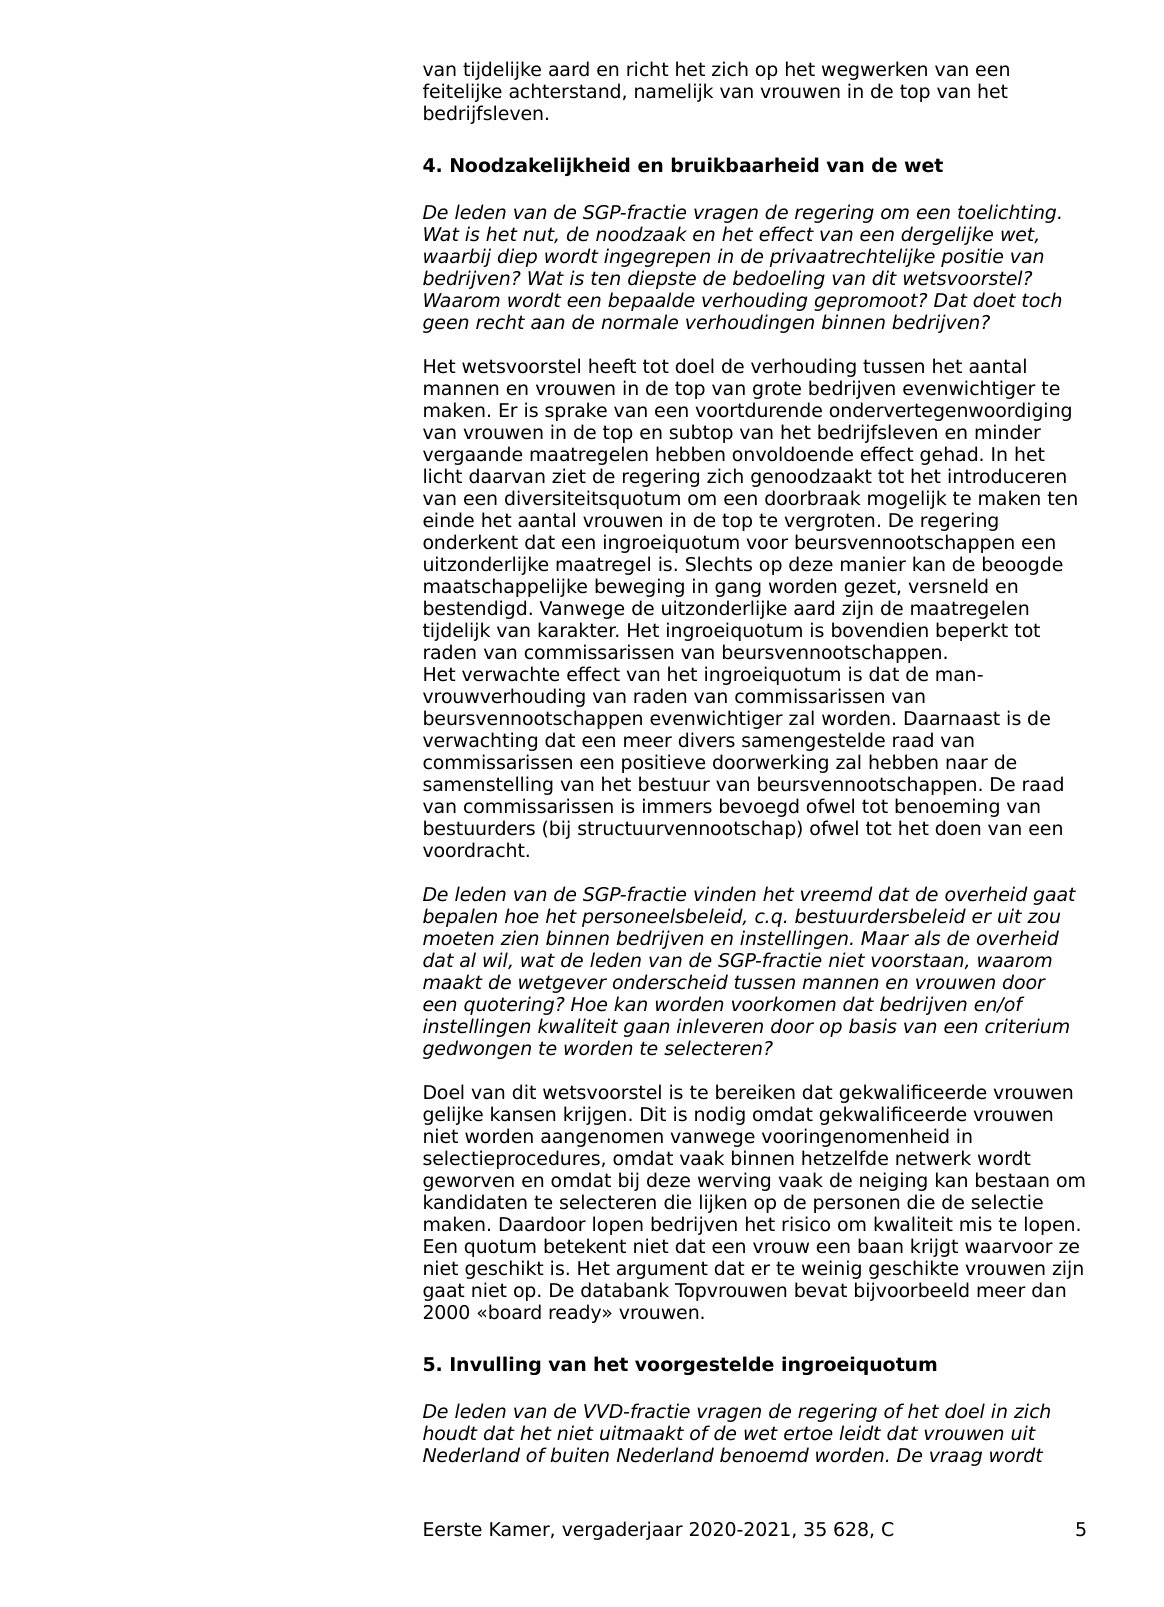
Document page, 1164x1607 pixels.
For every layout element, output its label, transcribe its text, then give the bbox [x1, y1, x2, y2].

text Het verwachte effect van het ingroeiquotum is dat de man-vrouwverhouding van raden van commissarissen van beursvennootschappen evenwichtiger zal worden. Daarnaast is de verwachting dat een meer divers samengestelde raad van commissarissen een positieve doorwerking zal hebben naar de samenstelling van het bestuur van beursvennootschappen. De raad van commissarissen is immers bevoegd ofwel tot benoeming van bestuurders (bij structuurvennootschap) ofwel tot het doen van een voordracht. [422, 664, 1087, 862]
text Doel van dit wetsvoorstel is te bereiken dat gekwalificeerde vrouwen gelijke kansen krijgen. Dit is nodig omdat gekwalificeerde vrouwen niet worden aangenomen vanwege vooringenomenheid in selectieprocedures, omdat vaak binnen hetzelfde netwerk wordt geworven en omdat bij deze werving vaak de neiging kan bestaan om kandidaten te selecteren die lijken op de personen die de selectie maken. Daardoor lopen bedrijven het risico om kwaliteit mis te lopen. Een quotum betekent niet dat een vrouw een baan krijgt waarvoor ze niet geschikt is. Het argument dat er te weinig geschikte vrouwen zijn gaat niet op. De databank Topvrouwen bevat bijvoorbeeld meer dan 2000 «board ready» vrouwen. [422, 1082, 1087, 1323]
text Het wetsvoorstel heeft tot doel de verhouding tussen het aantal mannen en vrouwen in de top van grote bedrijven evenwichtiger te maken. Er is sprake van een voortdurende ondervertegenwoordiging van vrouwen in de top en subtop van het bedrijfsleven en minder vergaande maatregelen hebben onvoldoende effect gehad. In het licht daarvan ziet de regering zich genoodzaakt tot het introduceren van een diversiteitsquotum om een doorbraak mogelijk te maken ten einde het aantal vrouwen in de top te vergroten. De regering onderkent dat een ingroeiquotum voor beursvennootschappen een uitzonderlijke maatregel is. Slechts op deze manier kan de beoogde maatschappelijke beweging in gang worden gezet, versneld en bestendigd. Vanwege de uitzonderlijke aard zijn de maatregelen tijdelijk van karakter. Het ingroeiquotum is bovendien beperkt tot raden van commissarissen van beursvennootschappen. [422, 356, 1087, 664]
subtitle 4. Noodzakelijkheid en bruikbaarheid van de wet [422, 155, 1087, 177]
text De leden van de VVD-fractie vragen de regering of het doel in zich houdt dat het niet uitmaakt of de wet ertoe leidt dat vrouwen uit Nederland of buiten Nederland benoemd worden. De vraag wordt [422, 1401, 1087, 1466]
subtitle 5. Invulling van het voorgestelde ingroeiquotum [422, 1353, 1087, 1376]
text De leden van de SGP-fractie vinden het vreemd dat de overheid gaat bepalen hoe het personeelsbeleid, c.q. bestuurdersbeleid er uit zou moeten zien binnen bedrijven en instellingen. Maar als de overheid dat al wil, wat de leden van de SGP-fractie niet voorstaan, waarom maakt de wetgever onderscheid tussen mannen en vrouwen door een quotering? Hoe kan worden voorkomen dat bedrijven en/of instellingen kwaliteit gaan inleveren door op basis van een criterium gedwongen te worden te selecteren? [422, 884, 1087, 1059]
text van tijdelijke aard en richt het zich op het wegwerken van een feitelijke achterstand, namelijk van vrouwen in de top van het bedrijfsleven. [422, 59, 1087, 125]
text De leden van de SGP-fractie vragen de regering om een toelichting. Wat is het nut, de noodzaak en het effect van een dergelijke wet, waarbij diep wordt ingegrepen in de privaatrechtelijke positie van bedrijven? Wat is ten diepste de bedoeling van dit wetsvoorstel? Waarom wordt een bepaalde verhouding gepromoot? Dat doet toch geen recht aan de normale verhoudingen binnen bedrijven? [422, 202, 1087, 334]
